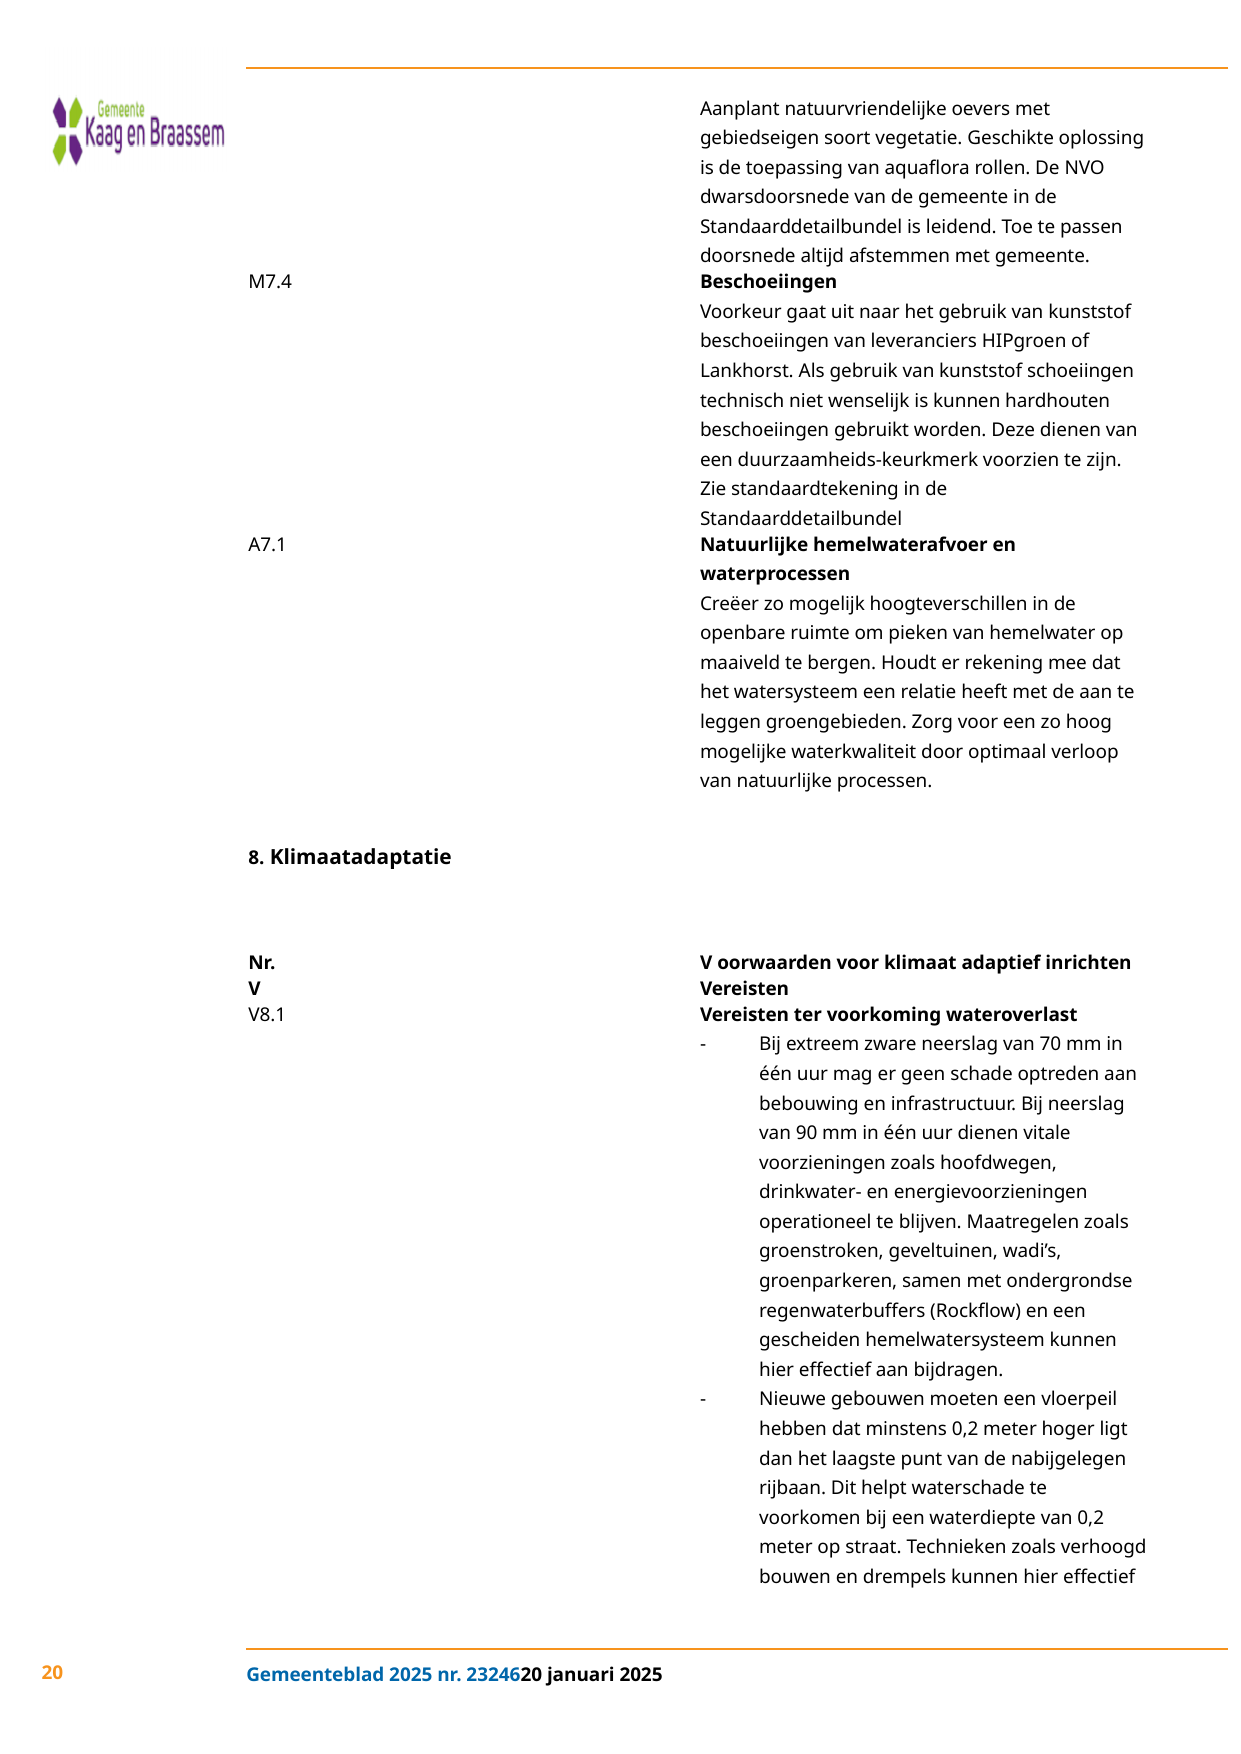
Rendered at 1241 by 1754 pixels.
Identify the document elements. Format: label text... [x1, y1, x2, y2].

table_cell Vereisten ter voorkoming wateroverlast Bij extreem zware neerslag van 70 mm in één uur mag er geen schade optreden aan bebouwing en infrastructuur. Bij neerslag van 90 mm in één uur dienen vitale voorzieningen zoals hoofdwegen, drinkwater- en energievoorzieningen operationeel te blijven. Maatregelen zoals groenstroken, geveltuinen, wadi’s, groenparkeren, samen met ondergrondse regenwaterbuffers (Rockflow) en een gescheiden hemelwatersysteem kunnen hier effectief aan bijdragen. Nieuwe gebouwen moeten een vloerpeil hebben dat minstens 0,2 meter hoger ligt dan het laagste punt van de nabijgelegen rijbaan. Dit helpt waterschade te voorkomen bij een waterdiepte van 0,2 meter op straat. Technieken zoals verhoogd bouwen en drempels kunnen hier effectief [700, 1001, 1152, 1589]
table_cell V [248, 975, 700, 1001]
table_cell [248, 95, 700, 268]
table_cell Beschoeiingen Voorkeur gaat uit naar het gebruik van kunststof beschoeiingen van leveranciers HIPgroen of Lankhorst. Als gebruik van kunststof schoeiingen technisch niet wenselijk is kunnen hardhouten beschoeiingen gebruikt worden. Deze dienen van een duurzaamheids-keurkmerk voorzien te zijn. Zie standaardtekening in de Standaarddetailbundel [700, 269, 1152, 531]
table_cell Aanplant natuurvriendelijke oevers met gebiedseigen soort vegetatie. Geschikte oplossing is de toepassing van aquaflora rollen. De NVO dwarsdoorsnede van de gemeente in de Standaarddetailbundel is leidend. Toe te passen doorsnede altijd afstemmen met gemeente. [700, 95, 1152, 268]
table_header Nr. [248, 950, 700, 975]
table_cell A7.1 [248, 531, 700, 793]
text 8. Klimaatadaptatie [248, 842, 1152, 871]
picture [41, 47, 231, 172]
table_cell V8.1 [248, 1001, 700, 1589]
table_cell Vereisten [700, 975, 1152, 1001]
table_cell Natuurlijke hemelwaterafvoer en waterprocessen Creëer zo mogelijk hoogteverschillen in de openbare ruimte om pieken van hemelwater op maaiveld te bergen. Houdt er rekening mee dat het watersysteem een relatie heeft met de aan te leggen groengebieden. Zorg voor een zo hoog mogelijke waterkwaliteit door optimaal verloop van natuurlijke processen. [700, 531, 1152, 793]
table_cell M7.4 [248, 269, 700, 531]
table_header V oorwaarden voor klimaat adaptief inrichten [700, 950, 1152, 975]
